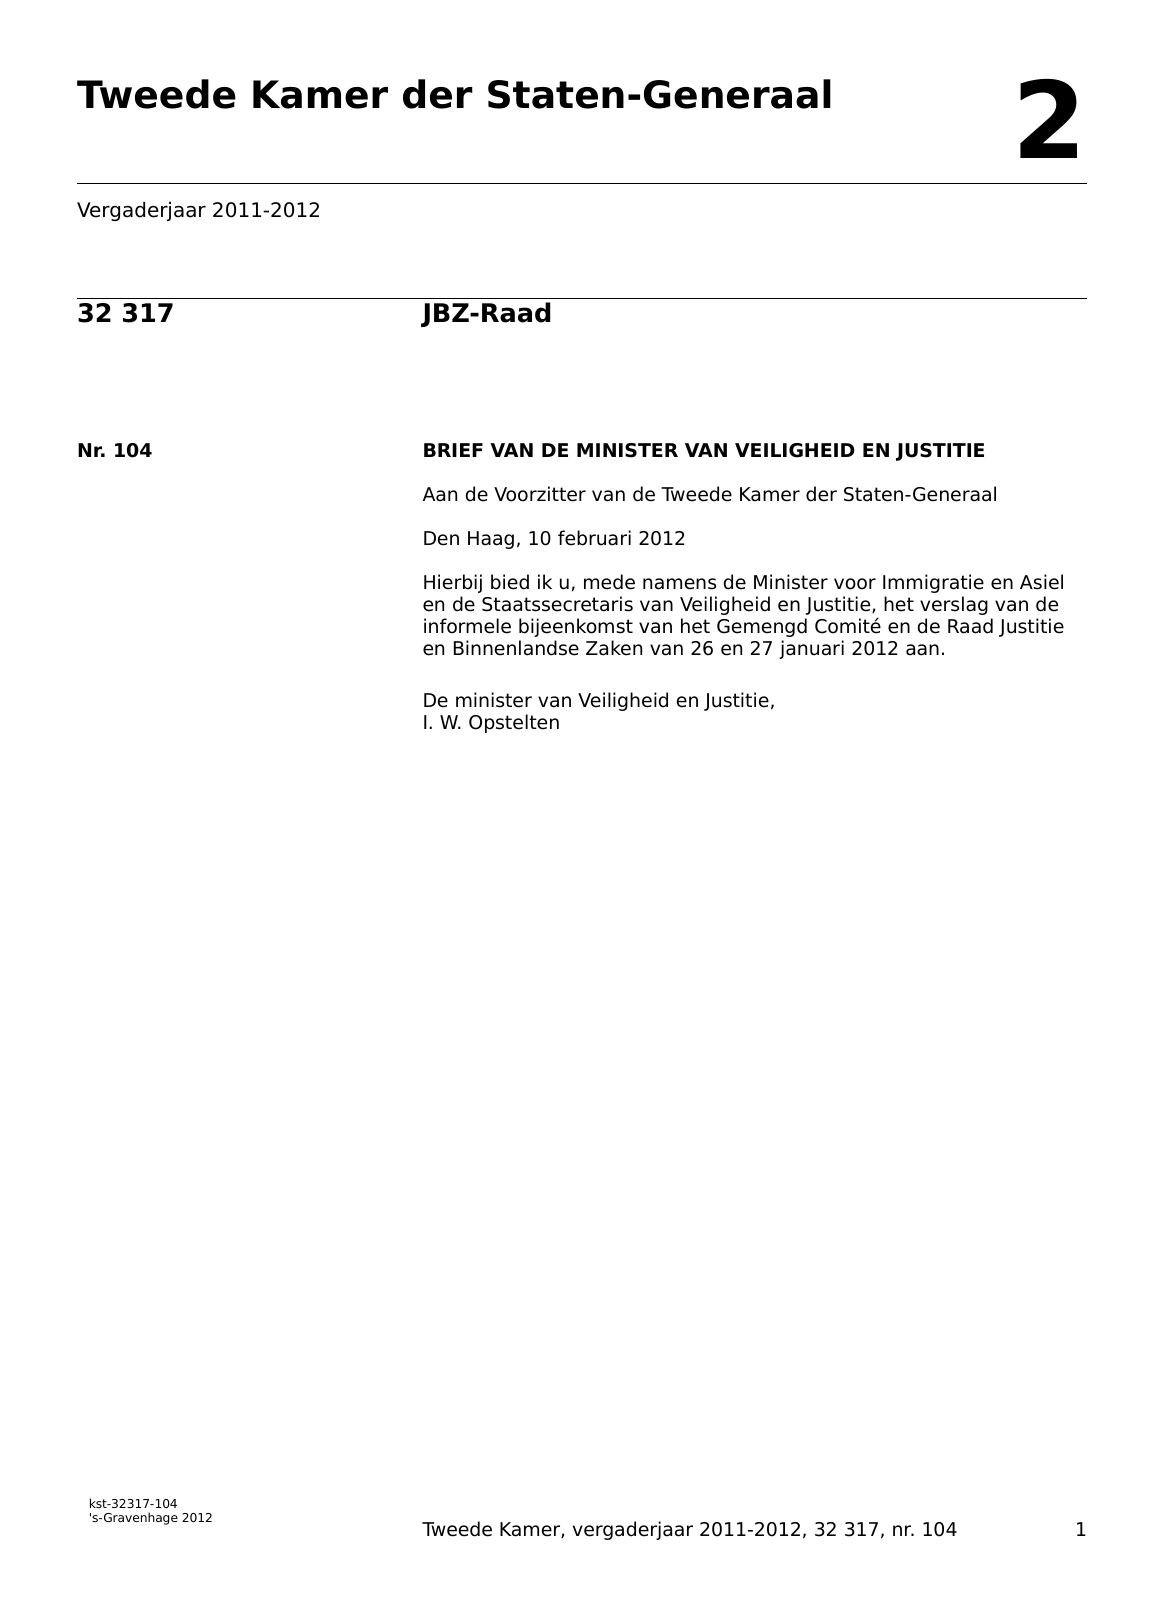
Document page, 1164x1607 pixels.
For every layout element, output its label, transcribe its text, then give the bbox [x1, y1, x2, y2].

table_header 2 [886, 59, 1087, 183]
text De minister van Veiligheid en Justitie, I. W. Opstelten [422, 690, 1087, 734]
text 's-Gravenhage 2012 [88, 1511, 323, 1525]
text Den Haag, 10 februari 2012 [422, 528, 1087, 550]
text Hierbij bied ik u, mede namens de Minister voor Immigratie en Asiel en de Staatssecretaris van Veiligheid en Justitie, het verslag van de informele bijeenkomst van het Gemengd Comité en de Raad Justitie en Binnenlandse Zaken van 26 en 27 januari 2012 aan. [422, 572, 1087, 660]
subtitle Nr. 104 BRIEF VAN DE MINISTER VAN VEILIGHEID EN JUSTITIE [77, 440, 1087, 462]
text Aan de Voorzitter van de Tweede Kamer der Staten-Generaal [422, 484, 1087, 506]
table_cell Vergaderjaar 2011-2012 [77, 184, 1087, 298]
text kst-32317-104 [88, 1497, 323, 1511]
subtitle 32 317 JBZ-Raad [77, 299, 1087, 329]
table_header Tweede Kamer der Staten-Generaal [77, 59, 886, 183]
